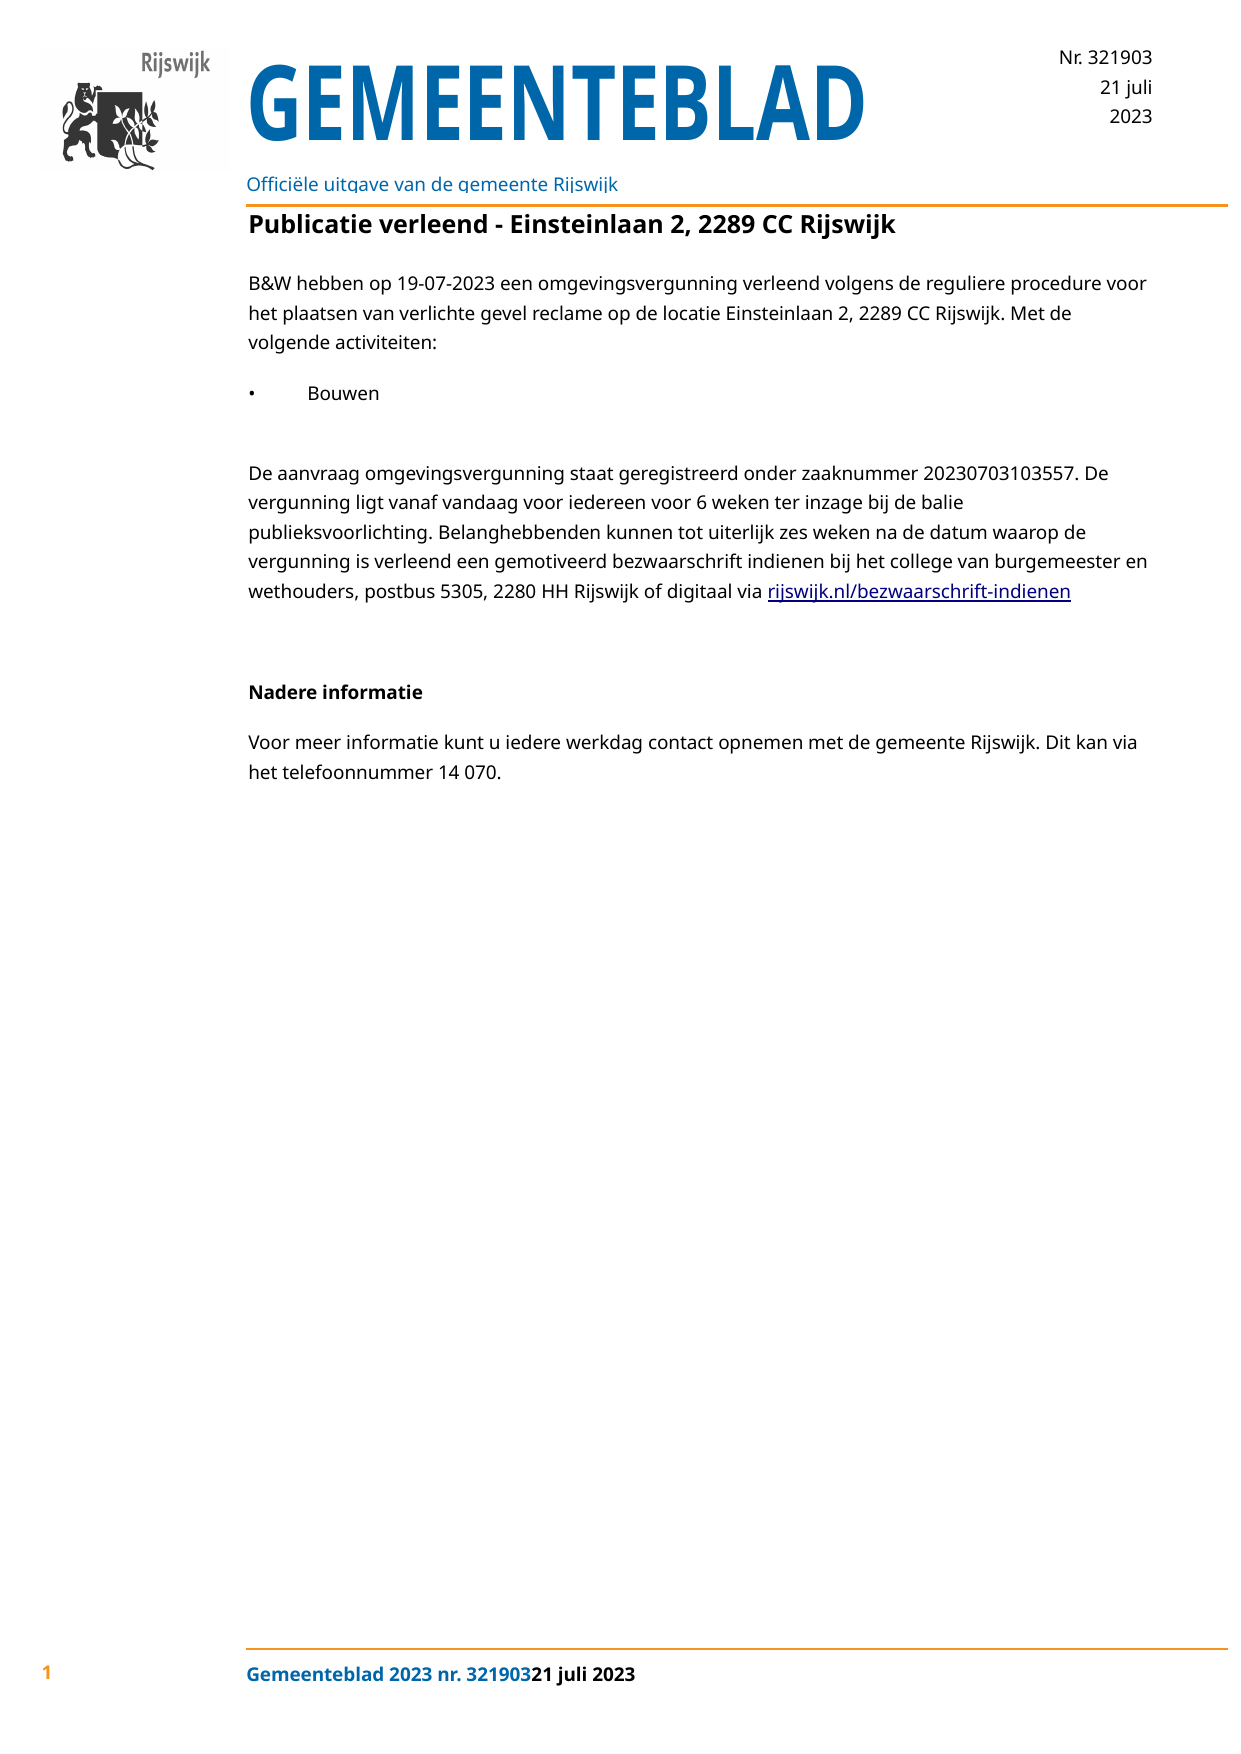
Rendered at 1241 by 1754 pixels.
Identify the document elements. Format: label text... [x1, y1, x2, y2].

text Voor meer informatie kunt u iedere werkdag contact opnemen met de gemeente Rijswijk. Dit kan via het telefoonnummer 14 070. [248, 729, 1152, 785]
list Bouwen [248, 380, 1152, 406]
text B&W hebben op 19-07-2023 een omgevingsvergunning verleend volgens de reguliere procedure voor het plaatsen van verlichte gevel reclame op de locatie Einsteinlaan 2, 2289 CC Rijswijk. Met de volgende activiteiten: [248, 270, 1152, 355]
text Nadere informatie [248, 679, 1152, 705]
picture [41, 47, 231, 172]
text De aanvraag omgevingsvergunning staat geregistreerd onder zaaknummer 20230703103557. De vergunning ligt vanaf vandaag voor iedereen voor 6 weken ter inzage bij de balie publieksvoorlichting. Belanghebbenden kunnen tot uiterlijk zes weken na de datum waarop de vergunning is verleend een gemotiveerd bezwaarschrift indienen bij het college van burgemeester en wethouders, postbus 5305, 2280 HH Rijswijk of digitaal via rijswijk.nl/bezwaarschrift-indienen [248, 460, 1152, 604]
text Publicatie verleend - Einsteinlaan 2, 2289 CC Rijswijk [248, 207, 1152, 241]
